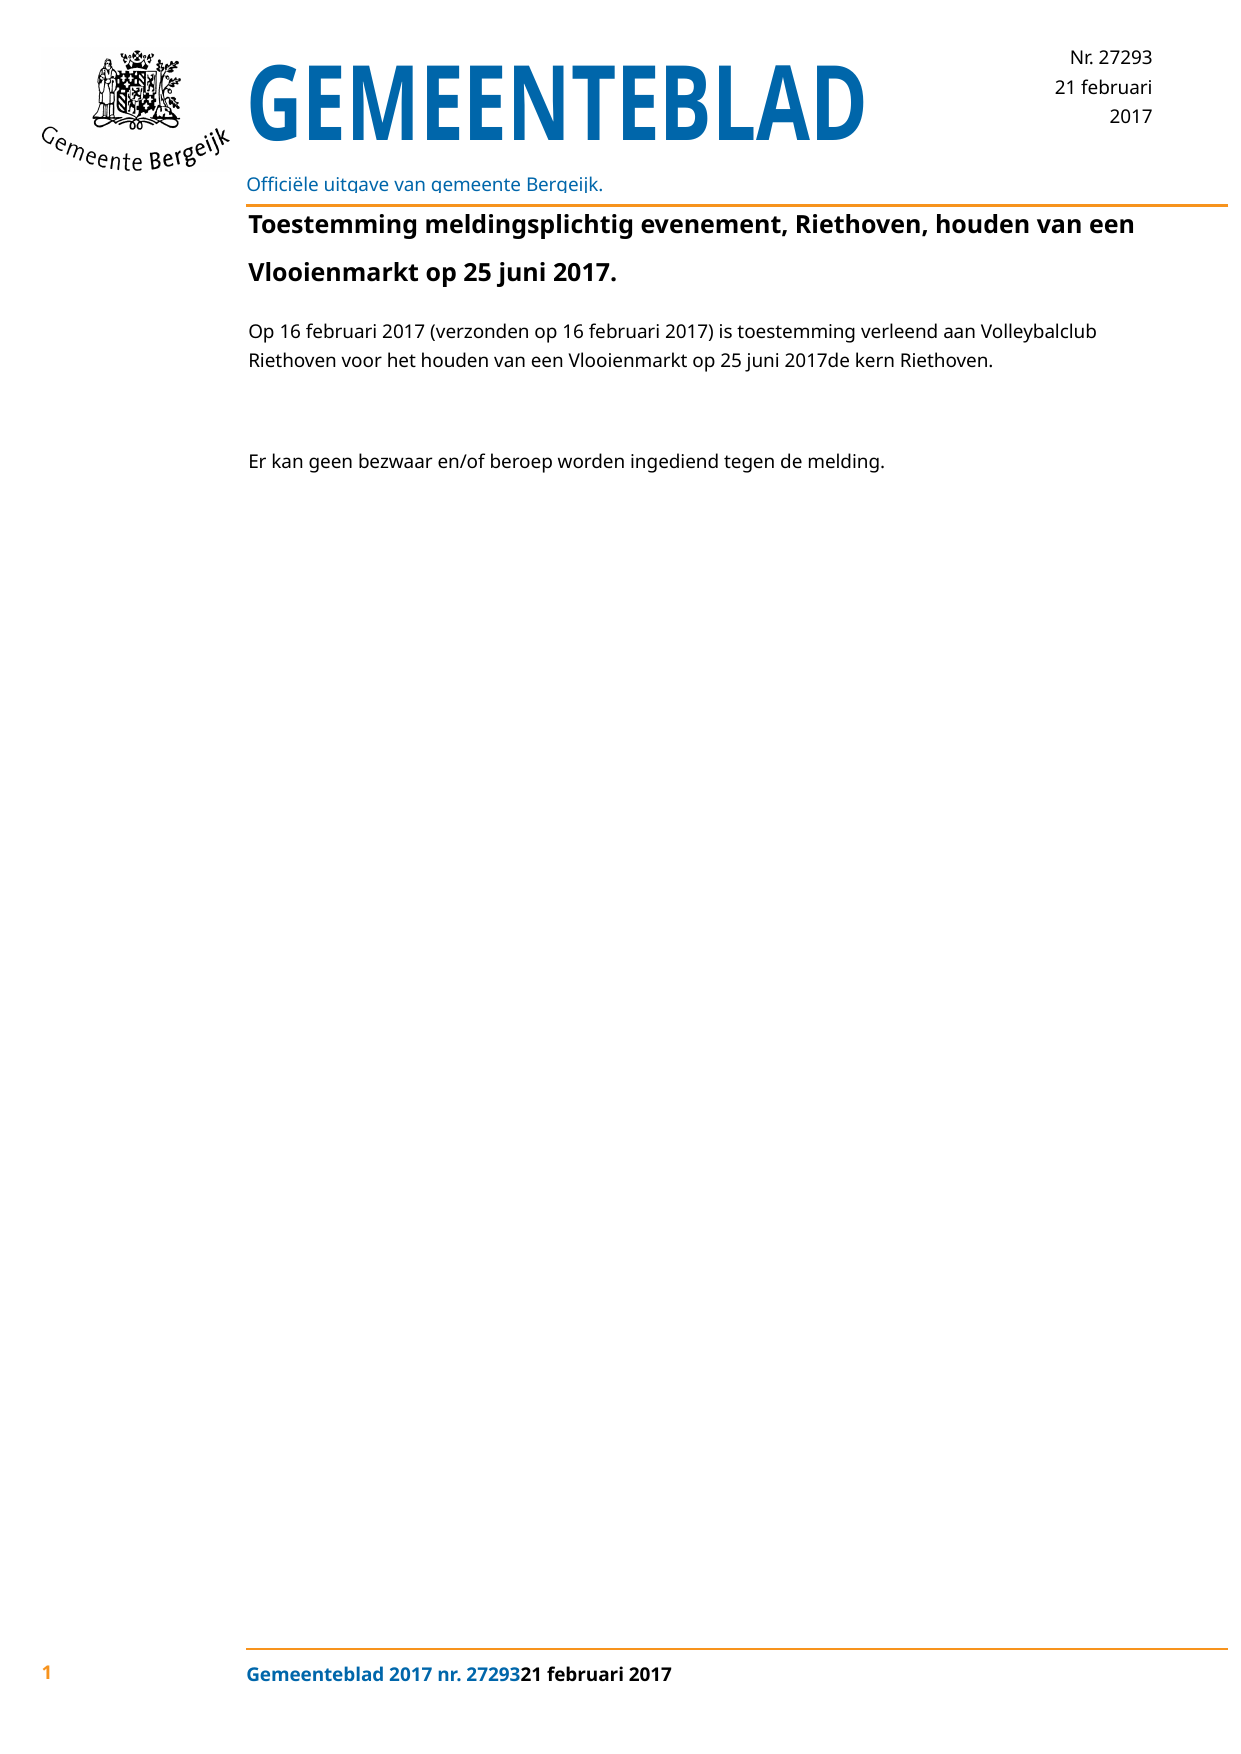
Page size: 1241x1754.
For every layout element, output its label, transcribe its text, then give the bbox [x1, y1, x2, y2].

text Er kan geen bezwaar en/of beroep worden ingediend tegen de melding. [248, 448, 1152, 474]
picture [41, 47, 231, 172]
text Toestemming meldingsplichtig evenement, Riethoven, houden van een Vlooienmarkt op 25 juni 2017. [248, 207, 1152, 288]
text Op 16 februari 2017 (verzonden op 16 februari 2017) is toestemming verleend aan Volleybalclub Riethoven voor het houden van een Vlooienmarkt op 25 juni 2017de kern Riethoven. [248, 318, 1152, 373]
